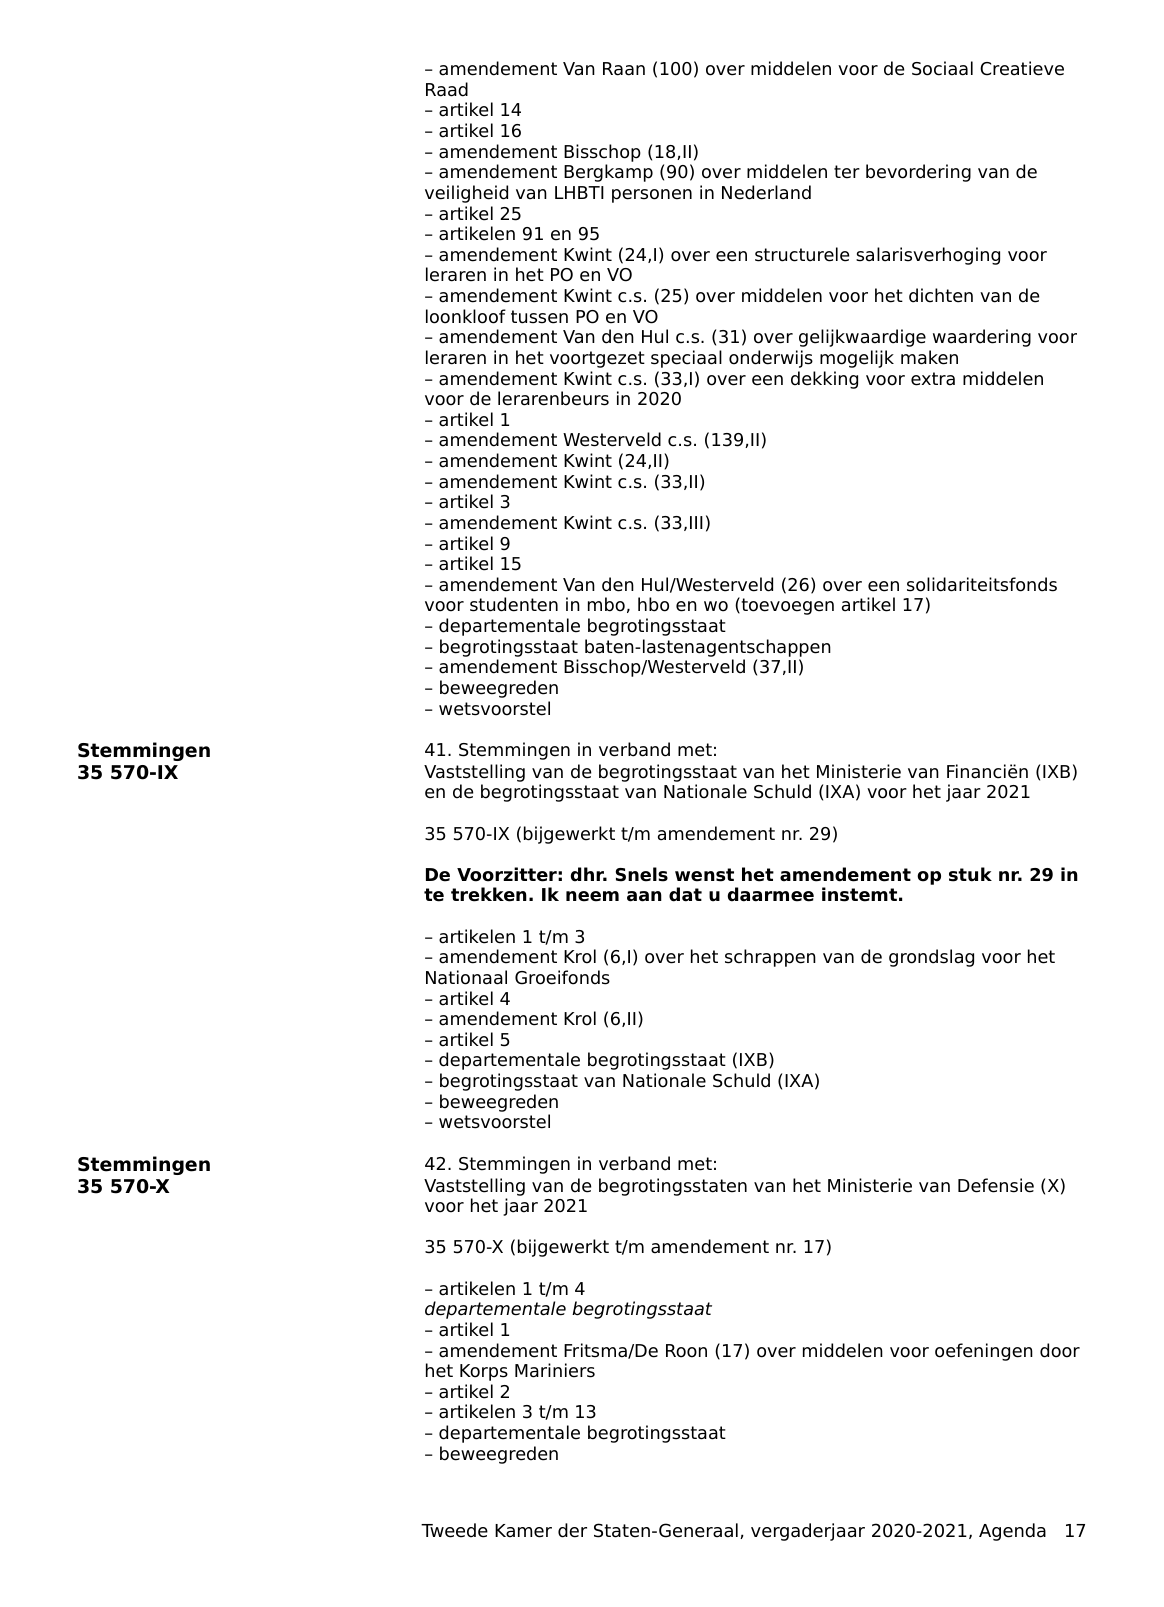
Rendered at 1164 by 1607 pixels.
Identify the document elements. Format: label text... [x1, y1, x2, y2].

table_cell [77, 1092, 401, 1112]
table_cell [418, 844, 1087, 865]
table_cell [77, 844, 401, 865]
table_cell [77, 1112, 401, 1133]
table_cell [401, 678, 418, 698]
table_cell [77, 1444, 401, 1464]
table_cell – beweegreden [418, 1444, 1087, 1464]
table_cell – amendement Fritsma/De Roon (17) over middelen voor oefeningen door het Korps Mariniers [418, 1341, 1087, 1382]
table_cell [77, 369, 401, 410]
table_cell [77, 1238, 401, 1258]
table_cell [401, 989, 418, 1009]
table_cell – departementale begrotingsstaat [418, 1423, 1087, 1444]
table_cell Vaststelling van de begrotingsstaten van het Ministerie van Defensie (X) voor het jaar 2021 [418, 1176, 1087, 1217]
table_cell – artikelen 3 t/m 13 [418, 1403, 1087, 1423]
table_cell [401, 327, 418, 368]
table_cell [401, 1382, 418, 1402]
table_cell – artikel 14 [418, 100, 1087, 121]
table_cell [401, 1154, 418, 1176]
table_cell [77, 927, 401, 947]
table_cell [401, 142, 418, 162]
table_cell – amendement Kwint (24,II) [418, 451, 1087, 472]
table_cell [77, 327, 401, 368]
table_cell [401, 1320, 418, 1341]
table_cell [77, 1009, 401, 1030]
table_cell [401, 534, 418, 554]
table_cell [77, 989, 401, 1009]
table_cell [401, 699, 418, 719]
table_cell [401, 1133, 418, 1153]
table_cell [401, 245, 418, 286]
table_cell [77, 824, 401, 844]
table_cell [77, 657, 401, 678]
table_cell [401, 1217, 418, 1237]
table_cell [418, 1133, 1087, 1153]
table_cell [401, 1423, 418, 1444]
table_cell [418, 906, 1087, 927]
table_cell [77, 947, 401, 988]
table_cell [77, 1299, 401, 1320]
table_cell – artikelen 1 t/m 4 [418, 1279, 1087, 1299]
table_cell [77, 59, 401, 100]
table_cell [401, 1050, 418, 1071]
table_cell [77, 224, 401, 245]
table_cell [401, 637, 418, 657]
table_cell [418, 1258, 1087, 1279]
table_cell [418, 803, 1087, 823]
table_cell [401, 947, 418, 988]
table_cell [401, 927, 418, 947]
table_cell – amendement Krol (6,I) over het schrappen van de grondslag voor het Nationaal Groeifonds [418, 947, 1087, 988]
table_cell [77, 1320, 401, 1341]
table_cell – beweegreden [418, 1092, 1087, 1112]
table_cell [77, 575, 401, 616]
table_cell [401, 554, 418, 575]
table_cell [77, 865, 401, 906]
table_cell [77, 1133, 401, 1153]
table_cell – amendement Van den Hul/Westerveld (26) over een solidariteitsfonds voor studenten in mbo, hbo en wo (toevoegen artikel 17) [418, 575, 1087, 616]
table_cell [418, 1217, 1087, 1237]
table_cell – artikel 3 [418, 492, 1087, 513]
table_cell [401, 513, 418, 533]
table_cell Stemmingen [77, 1154, 401, 1176]
table_cell [77, 286, 401, 327]
table_cell [401, 616, 418, 637]
table_cell 35 570-IX [77, 762, 401, 803]
table_cell – wetsvoorstel [418, 699, 1087, 719]
table_cell [401, 1444, 418, 1464]
table_cell 35 570-X (bijgewerkt t/m amendement nr. 17) [418, 1238, 1087, 1258]
table_cell – wetsvoorstel [418, 1112, 1087, 1133]
table_cell [77, 492, 401, 513]
table_cell – artikel 5 [418, 1030, 1087, 1050]
table_cell [77, 204, 401, 224]
table_cell – artikel 2 [418, 1382, 1087, 1402]
table_cell [77, 1423, 401, 1444]
table_cell [401, 1341, 418, 1382]
table_cell [418, 719, 1087, 740]
table_cell [77, 534, 401, 554]
table_cell – amendement Westerveld c.s. (139,II) [418, 430, 1087, 451]
table_cell – artikel 25 [418, 204, 1087, 224]
table_cell – departementale begrotingsstaat [418, 616, 1087, 637]
table_cell [401, 1238, 418, 1258]
table_cell [77, 430, 401, 451]
table_cell [401, 1112, 418, 1133]
table_cell De Voorzitter: dhr. Snels wenst het amendement op stuk nr. 29 in te trekken. Ik neem aan dat u daarmee instemt. [418, 865, 1087, 906]
table_cell [401, 575, 418, 616]
table_cell [77, 245, 401, 286]
table_cell [401, 762, 418, 803]
table_cell [77, 1341, 401, 1382]
table_cell [77, 699, 401, 719]
table_cell [77, 513, 401, 533]
table_cell [77, 472, 401, 492]
table_cell – amendement Kwint (24,I) over een structurele salarisverhoging voor leraren in het PO en VO [418, 245, 1087, 286]
table_cell [401, 803, 418, 823]
table_cell – amendement Kwint c.s. (25) over middelen voor het dichten van de loonkloof tussen PO en VO [418, 286, 1087, 327]
table_cell departementale begrotingsstaat [418, 1299, 1087, 1320]
table_cell Vaststelling van de begrotingsstaat van het Ministerie van Financiën (IXB) en de begrotingsstaat van Nationale Schuld (IXA) voor het jaar 2021 [418, 762, 1087, 803]
table_cell – departementale begrotingsstaat (IXB) [418, 1050, 1087, 1071]
table_cell [401, 286, 418, 327]
table_cell – amendement Bisschop/Westerveld (37,II) [418, 657, 1087, 678]
table_cell [77, 637, 401, 657]
table_cell [401, 100, 418, 121]
table_cell [401, 719, 418, 740]
table_cell – amendement Kwint c.s. (33,II) [418, 472, 1087, 492]
table_cell 42. Stemmingen in verband met: [418, 1154, 1087, 1176]
table_cell – begrotingsstaat van Nationale Schuld (IXA) [418, 1071, 1087, 1092]
table_cell [77, 1403, 401, 1423]
table_cell [77, 1258, 401, 1279]
table_cell [77, 616, 401, 637]
table_cell – artikel 1 [418, 410, 1087, 430]
table_cell [77, 554, 401, 575]
table_cell Stemmingen [77, 740, 401, 762]
table_cell [401, 824, 418, 844]
table_cell – artikel 15 [418, 554, 1087, 575]
table_cell – amendement Van Raan (100) over middelen voor de Sociaal Creatieve Raad [418, 59, 1087, 100]
table_cell [401, 451, 418, 472]
table_cell – amendement Bergkamp (90) over middelen ter bevordering van de veiligheid van LHBTI personen in Nederland [418, 162, 1087, 203]
table_cell [401, 224, 418, 245]
table_cell [401, 906, 418, 927]
table_cell – artikel 16 [418, 121, 1087, 142]
table_cell [401, 1403, 418, 1423]
table_cell [77, 1030, 401, 1050]
table_cell [401, 1009, 418, 1030]
table_cell [401, 204, 418, 224]
table_cell – amendement Van den Hul c.s. (31) over gelijkwaardige waardering voor leraren in het voortgezet speciaal onderwijs mogelijk maken [418, 327, 1087, 368]
table_cell [401, 1071, 418, 1092]
table_cell [77, 451, 401, 472]
table_cell [401, 740, 418, 762]
table_cell [401, 1030, 418, 1050]
table_cell [77, 719, 401, 740]
table_cell [77, 121, 401, 142]
table_cell – artikelen 1 t/m 3 [418, 927, 1087, 947]
table_cell 35 570-X [77, 1176, 401, 1217]
table_cell [401, 369, 418, 410]
table_cell [401, 162, 418, 203]
table_cell [401, 1279, 418, 1299]
table_cell [77, 100, 401, 121]
table_cell – amendement Kwint c.s. (33,I) over een dekking voor extra middelen voor de lerarenbeurs in 2020 [418, 369, 1087, 410]
table_cell [401, 121, 418, 142]
table_cell [401, 844, 418, 865]
table_cell [401, 492, 418, 513]
table_cell [77, 1279, 401, 1299]
table_cell – artikel 4 [418, 989, 1087, 1009]
table_cell – amendement Bisschop (18,II) [418, 142, 1087, 162]
table_cell – beweegreden [418, 678, 1087, 698]
table_cell [401, 430, 418, 451]
table_cell [77, 162, 401, 203]
table_cell [77, 1217, 401, 1237]
table_cell [401, 1176, 418, 1217]
table_cell [401, 59, 418, 100]
table_cell [401, 865, 418, 906]
table_cell [401, 657, 418, 678]
table_cell [401, 472, 418, 492]
table_cell [77, 1382, 401, 1402]
table_cell – artikel 1 [418, 1320, 1087, 1341]
table_cell [77, 1071, 401, 1092]
table_cell [77, 803, 401, 823]
table_cell – amendement Kwint c.s. (33,III) [418, 513, 1087, 533]
table_cell [401, 1258, 418, 1279]
table_cell – begrotingsstaat baten-lastenagentschappen [418, 637, 1087, 657]
table_cell – amendement Krol (6,II) [418, 1009, 1087, 1030]
table_cell [77, 1050, 401, 1071]
table_cell – artikelen 91 en 95 [418, 224, 1087, 245]
table_cell [401, 1092, 418, 1112]
table_cell [401, 410, 418, 430]
table_cell [401, 1299, 418, 1320]
table_cell 35 570-IX (bijgewerkt t/m amendement nr. 29) [418, 824, 1087, 844]
table_cell [77, 142, 401, 162]
table_cell [77, 678, 401, 698]
table_cell [77, 410, 401, 430]
table_cell [77, 906, 401, 927]
table_cell 41. Stemmingen in verband met: [418, 740, 1087, 762]
table_cell – artikel 9 [418, 534, 1087, 554]
